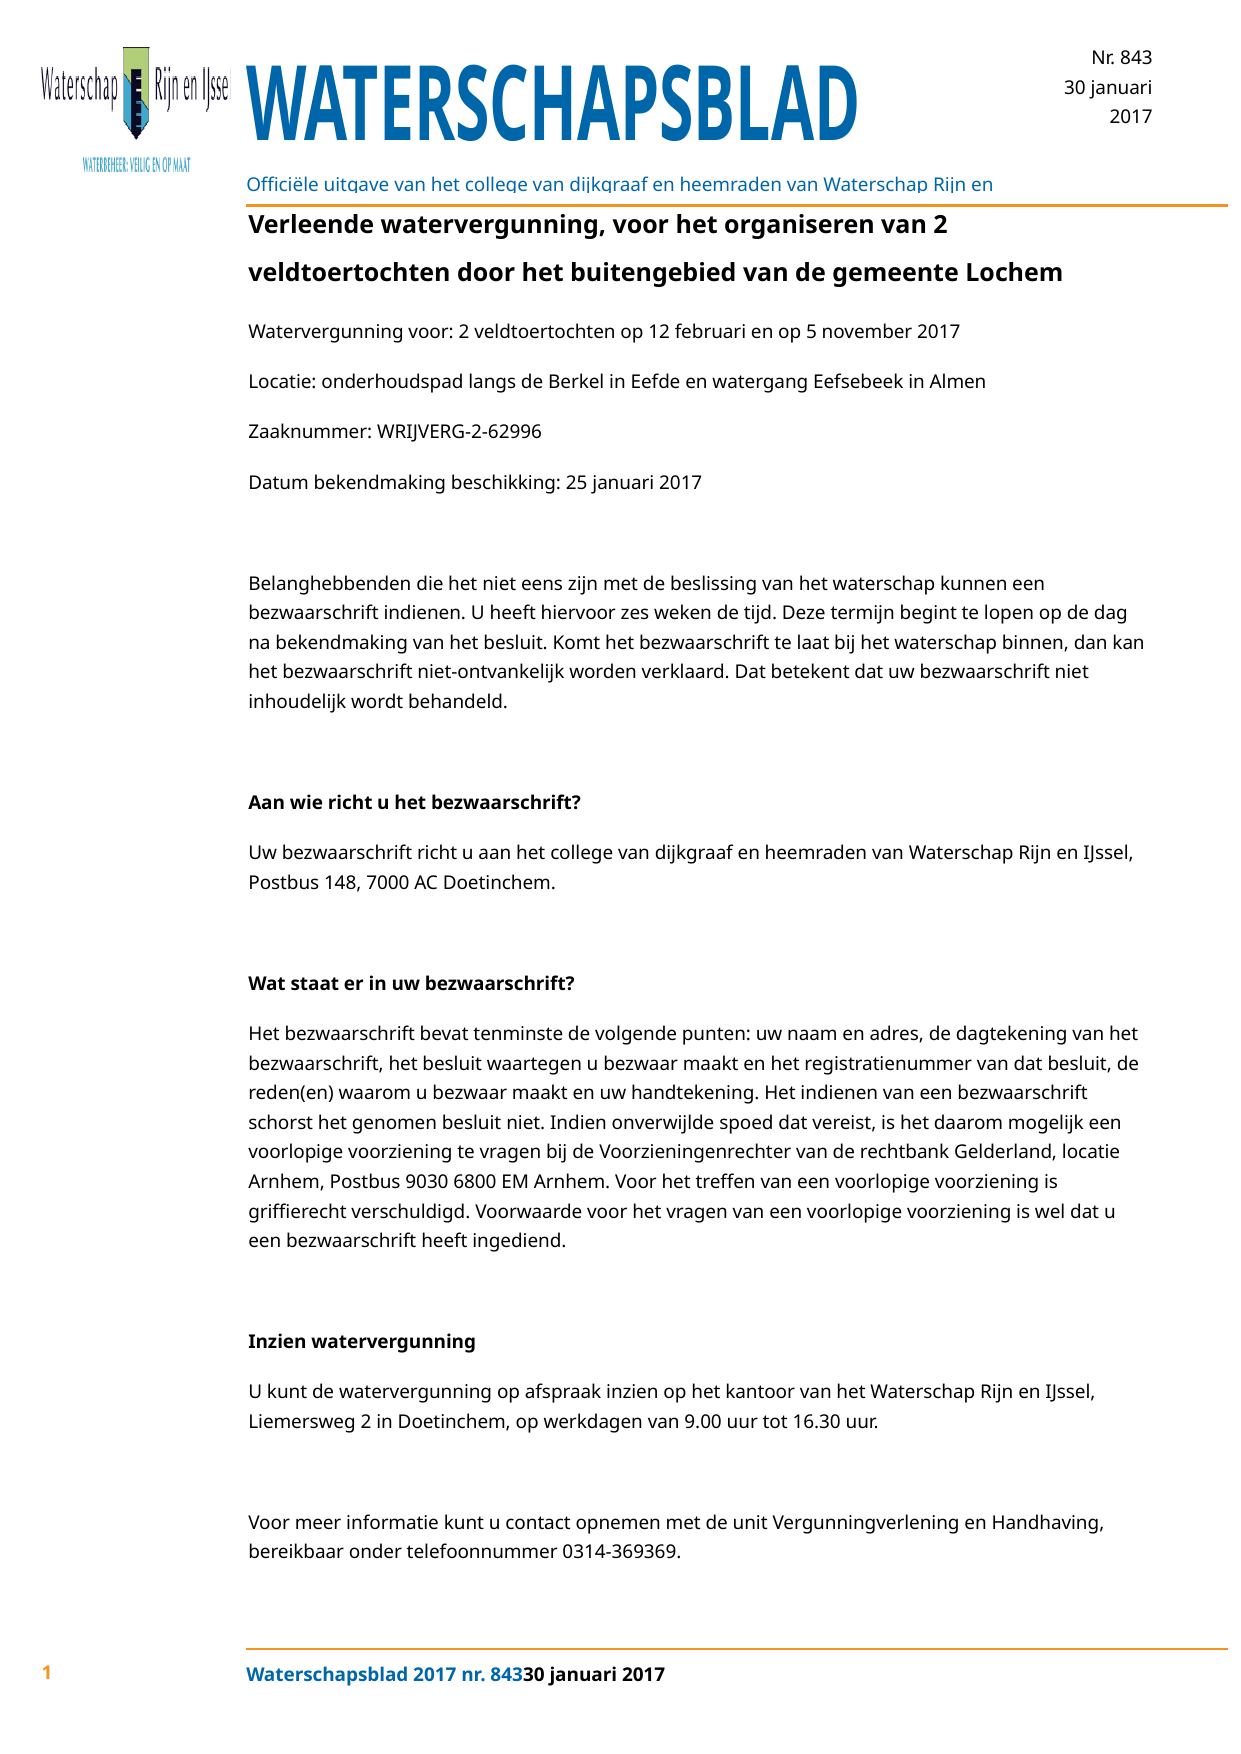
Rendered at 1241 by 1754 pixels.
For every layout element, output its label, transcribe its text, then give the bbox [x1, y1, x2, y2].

text Locatie: onderhoudspad langs de Berkel in Eefde en watergang Eefsebeek in Almen [248, 368, 1152, 394]
text Het bezwaarschrift bevat tenminste de volgende punten: uw naam en adres, de dagtekening van het bezwaarschrift, het besluit waartegen u bezwaar maakt en het registratienummer van dat besluit, de reden(en) waarom u bezwaar maakt en uw handtekening. Het indienen van een bezwaarschrift schorst het genomen besluit niet. Indien onverwijlde spoed dat vereist, is het daarom mogelijk een voorlopige voorziening te vragen bij de Voorzieningenrechter van de rechtbank Gelderland, locatie Arnhem, Postbus 9030 6800 EM Arnhem. Voor het treffen van een voorlopige voorziening is griffierecht verschuldigd. Voorwaarde voor het vragen van een voorlopige voorziening is wel dat u een bezwaarschrift heeft ingediend. [248, 1020, 1152, 1253]
text Watervergunning voor: 2 veldtoertochten op 12 februari en op 5 november 2017 [248, 318, 1152, 344]
text Inzien watervergunning [248, 1328, 1152, 1354]
text Uw bezwaarschrift richt u aan het college van dijkgraaf en heemraden van Waterschap Rijn en IJssel, Postbus 148, 7000 AC Doetinchem. [248, 839, 1152, 895]
text Wat staat er in uw bezwaarschrift? [248, 970, 1152, 996]
picture [41, 47, 231, 172]
text Aan wie richt u het bezwaarschrift? [248, 789, 1152, 815]
text U kunt de watervergunning op afspraak inzien op het kantoor van het Waterschap Rijn en IJssel, Liemersweg 2 in Doetinchem, op werkdagen van 9.00 uur tot 16.30 uur. [248, 1379, 1152, 1434]
text Verleende watervergunning, voor het organiseren van 2 veldtoertochten door het buitengebied van de gemeente Lochem [248, 207, 1152, 288]
text Belanghebbenden die het niet eens zijn met de beslissing van het waterschap kunnen een bezwaarschrift indienen. U heeft hiervoor zes weken de tijd. Deze termijn begint te lopen op de dag na bekendmaking van het besluit. Komt het bezwaarschrift te laat bij het waterschap binnen, dan kan het bezwaarschrift niet-ontvankelijk worden verklaard. Dat betekent dat uw bezwaarschrift niet inhoudelijk wordt behandeld. [248, 570, 1152, 714]
text Zaaknummer: WRIJVERG-2-62996 [248, 419, 1152, 444]
text Datum bekendmaking beschikking: 25 januari 2017 [248, 469, 1152, 495]
text Voor meer informatie kunt u contact opnemen met de unit Vergunningverlening en Handhaving, bereikbaar onder telefoonnummer 0314-369369. [248, 1509, 1152, 1564]
